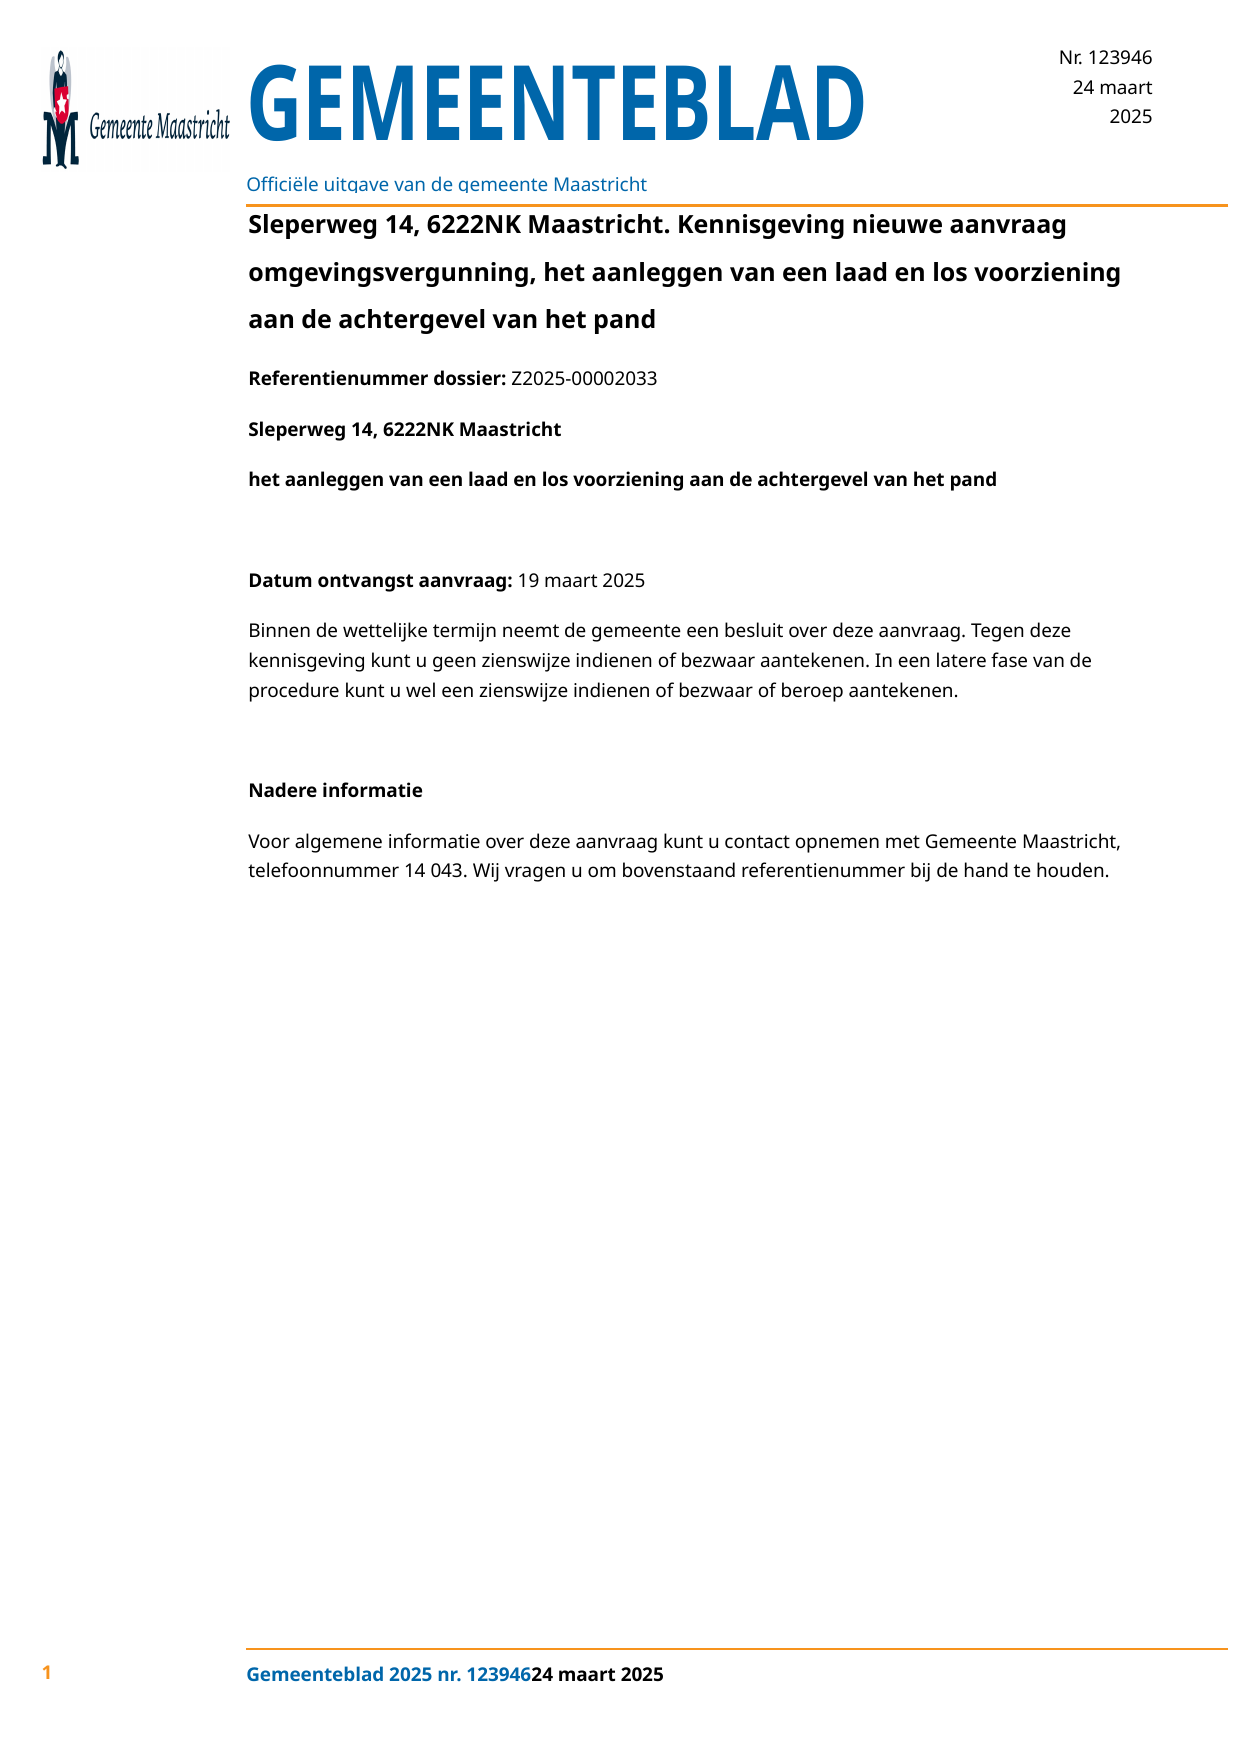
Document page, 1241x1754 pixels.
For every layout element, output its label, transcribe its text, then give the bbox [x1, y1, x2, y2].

text Binnen de wettelijke termijn neemt de gemeente een besluit over deze aanvraag. Tegen deze kennisgeving kunt u geen zienswijze indienen of bezwaar aantekenen. In een latere fase van de procedure kunt u wel een zienswijze indienen of bezwaar of beroep aantekenen. [248, 618, 1152, 702]
text Datum ontvangst aanvraag: 19 maart 2025 [248, 567, 1152, 593]
text het aanleggen van een laad en los voorziening aan de achtergevel van het pand [248, 466, 1152, 492]
text Voor algemene informatie over deze aanvraag kunt u contact opnemen met Gemeente Maastricht, telefoonnummer 14 043. Wij vragen u om bovenstaand referentienummer bij de hand te houden. [248, 828, 1152, 883]
picture [41, 47, 231, 172]
text Sleperweg 14, 6222NK Maastricht. Kennisgeving nieuwe aanvraag omgevingsvergunning, het aanleggen van een laad en los voorziening aan de achtergevel van het pand [248, 207, 1152, 336]
text Sleperweg 14, 6222NK Maastricht [248, 416, 1152, 442]
text Referentienummer dossier: Z2025-00002033 [248, 366, 1152, 391]
text Nadere informatie [248, 778, 1152, 803]
